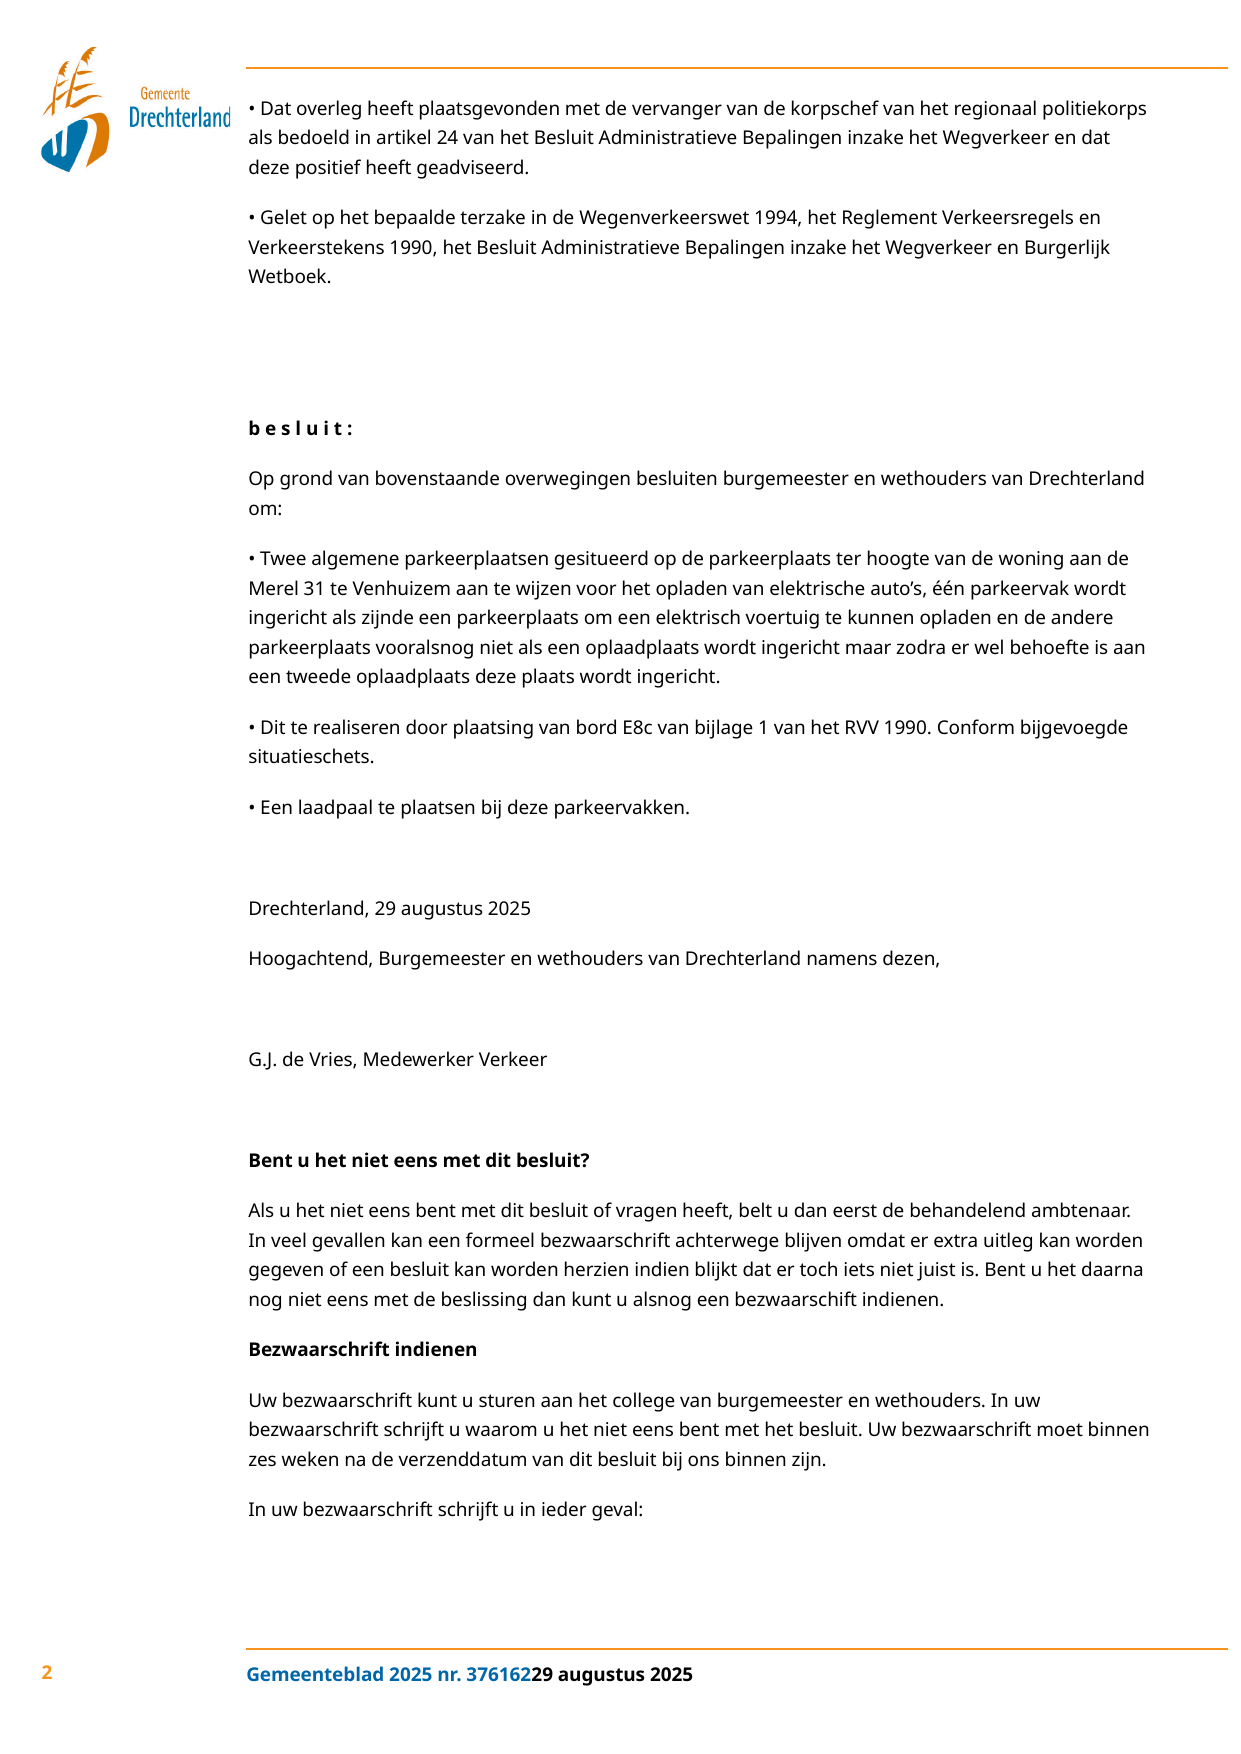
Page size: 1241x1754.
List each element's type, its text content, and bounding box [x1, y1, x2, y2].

picture [41, 47, 231, 172]
text • Een laadpaal te plaatsen bij deze parkeervakken. [248, 794, 1152, 820]
text G.J. de Vries, Medewerker Verkeer [248, 1046, 1152, 1072]
text Drechterland, 29 augustus 2025 [248, 895, 1152, 921]
text Op grond van bovenstaande overwegingen besluiten burgemeester en wethouders van Drechterland om: [248, 465, 1152, 521]
text • Gelet op het bepaalde terzake in de Wegenverkeerswet 1994, het Reglement Verkeersregels en Verkeerstekens 1990, het Besluit Administratieve Bepalingen inzake het Wegverkeer en Burgerlijk Wetboek. [248, 204, 1152, 289]
text b e s l u i t : [248, 415, 1152, 441]
text Bent u het niet eens met dit besluit? [248, 1147, 1152, 1173]
text Uw bezwaarschrift kunt u sturen aan het college van burgemeester en wethouders. In uw bezwaarschrift schrijft u waarom u het niet eens bent met het besluit. Uw bezwaarschrift moet binnen zes weken na de verzenddatum van dit besluit bij ons binnen zijn. [248, 1387, 1152, 1472]
picture [226, 115, 231, 124]
picture [41, 158, 64, 172]
text Hoogachtend, Burgemeester en wethouders van Drechterland namens dezen, [248, 945, 1152, 971]
text Bezwaarschrift indienen [248, 1336, 1152, 1362]
text • Twee algemene parkeerplaatsen gesitueerd op de parkeerplaats ter hoogte van de woning aan de Merel 31 te Venhuizem aan te wijzen voor het opladen van elektrische auto’s, één parkeervak wordt ingericht als zijnde een parkeerplaats om een elektrisch voertuig te kunnen opladen en de andere parkeerplaats vooralsnog niet als een oplaadplaats wordt ingericht maar zodra er wel behoefte is aan een tweede oplaadplaats deze plaats wordt ingericht. [248, 545, 1152, 689]
text • Dat overleg heeft plaatsgevonden met de vervanger van de korpschef van het regionaal politiekorps als bedoeld in artikel 24 van het Besluit Administratieve Bepalingen inzake het Wegverkeer en dat deze positief heeft geadviseerd. [248, 95, 1152, 180]
text In uw bezwaarschrift schrijft u in ieder geval: [248, 1496, 1152, 1522]
text Als u het niet eens bent met dit besluit of vragen heeft, belt u dan eerst de behandelend ambtenaar. In veel gevallen kan een formeel bezwaarschrift achterwege blijven omdat er extra uitleg kan worden gegeven of een besluit kan worden herzien indien blijkt dat er toch iets niet juist is. Bent u het daarna nog niet eens met de beslissing dan kunt u alsnog een bezwaarschift indienen. [248, 1197, 1152, 1312]
text • Dit te realiseren door plaatsing van bord E8c van bijlage 1 van het RVV 1990. Conform bijgevoegde situatieschets. [248, 714, 1152, 769]
